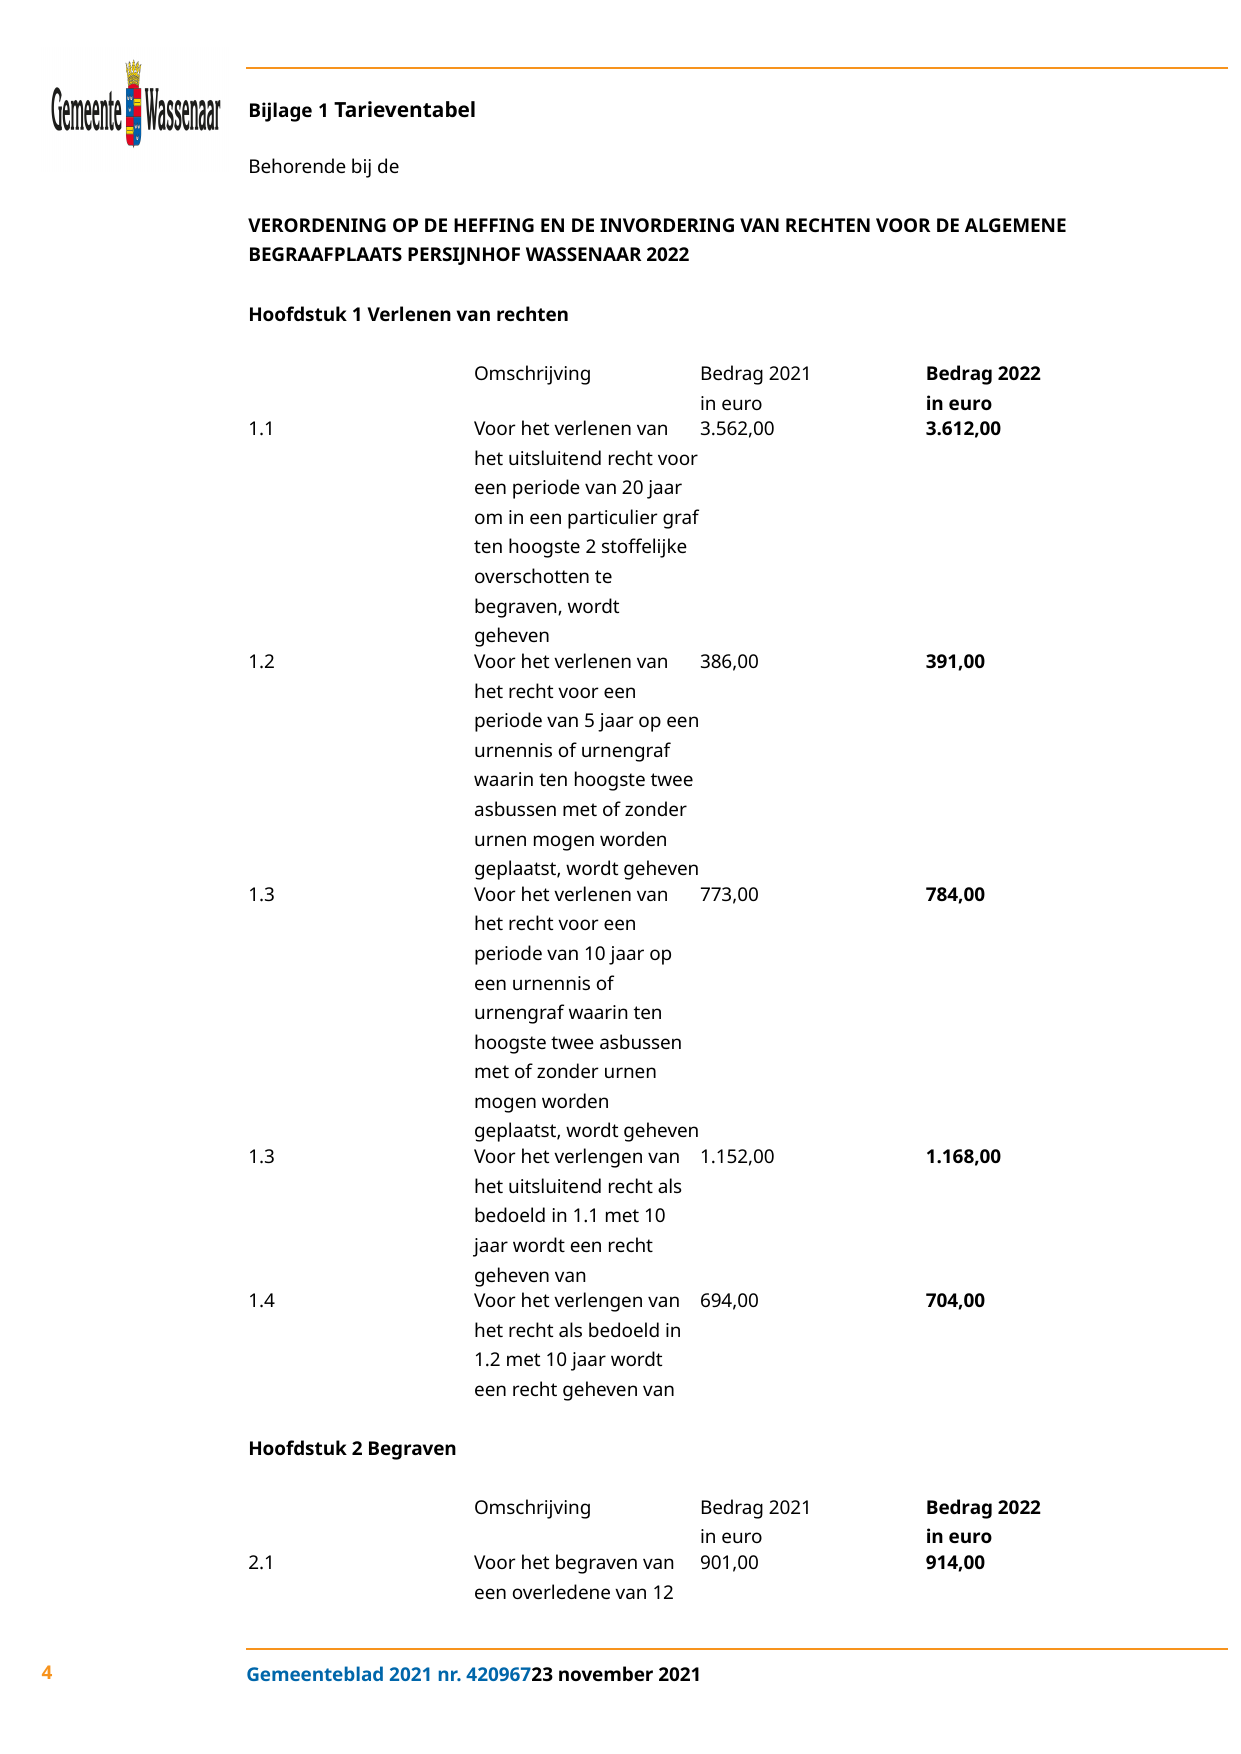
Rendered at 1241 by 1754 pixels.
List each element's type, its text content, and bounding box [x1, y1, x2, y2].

table_header Bedrag 2022 in euro [926, 1494, 1152, 1549]
table_cell 1.1 [248, 415, 474, 648]
table_cell 1.152,00 [700, 1144, 926, 1287]
table_header Bedrag 2021 in euro [700, 360, 926, 415]
text Behorende bij de [248, 153, 1152, 179]
table_cell Voor het verlenen van het recht voor een periode van 10 jaar op een urnennis of urnengraf waarin ten hoogste twee asbussen met of zonder urnen mogen worden geplaatst, wordt geheven [474, 881, 700, 1143]
table_cell 3.612,00 [926, 415, 1152, 648]
table_cell 914,00 [926, 1549, 1152, 1605]
table_header [248, 360, 474, 415]
table_cell 3.562,00 [700, 415, 926, 648]
table_cell 2.1 [248, 1549, 474, 1605]
table_cell 1.4 [248, 1288, 474, 1402]
table_header Omschrijving [474, 360, 700, 415]
table_cell 704,00 [926, 1288, 1152, 1402]
table_cell Voor het verlenen van het recht voor een periode van 5 jaar op een urnennis of urnengraf waarin ten hoogste twee asbussen met of zonder urnen mogen worden geplaatst, wordt geheven [474, 648, 700, 881]
table_cell 1.3 [248, 881, 474, 1143]
table_header Bedrag 2021 in euro [700, 1494, 926, 1549]
table_cell 1.2 [248, 648, 474, 881]
table_cell 386,00 [700, 648, 926, 881]
table_cell 773,00 [700, 881, 926, 1143]
text Bijlage 1 Tarieventabel [248, 95, 1152, 123]
table_cell Voor het verlengen van het uitsluitend recht als bedoeld in 1.1 met 10 jaar wordt een recht geheven van [474, 1144, 700, 1287]
table_cell 1.168,00 [926, 1144, 1152, 1287]
table_header [248, 1494, 474, 1549]
table_cell 391,00 [926, 648, 1152, 881]
text Hoofdstuk 2 Begraven [248, 1435, 1152, 1461]
table_header Omschrijving [474, 1494, 700, 1549]
table_cell 901,00 [700, 1549, 926, 1605]
table_cell 1.3 [248, 1144, 474, 1287]
table_cell 694,00 [700, 1288, 926, 1402]
table_cell 784,00 [926, 881, 1152, 1143]
text Hoofdstuk 1 Verlenen van rechten [248, 301, 1152, 327]
table_header Bedrag 2022 in euro [926, 360, 1152, 415]
text VERORDENING OP DE HEFFING EN DE INVORDERING VAN RECHTEN VOOR DE ALGEMENE BEGRAAFPLAATS PERSIJNHOF WASSENAAR 2022 [248, 212, 1152, 267]
table_cell Voor het verlenen van het uitsluitend recht voor een periode van 20 jaar om in een particulier graf ten hoogste 2 stoffelijke overschotten te begraven, wordt geheven [474, 415, 700, 648]
picture [41, 47, 231, 172]
table_cell Voor het begraven van een overledene van 12 [474, 1549, 700, 1605]
table_cell Voor het verlengen van het recht als bedoeld in 1.2 met 10 jaar wordt een recht geheven van [474, 1288, 700, 1402]
